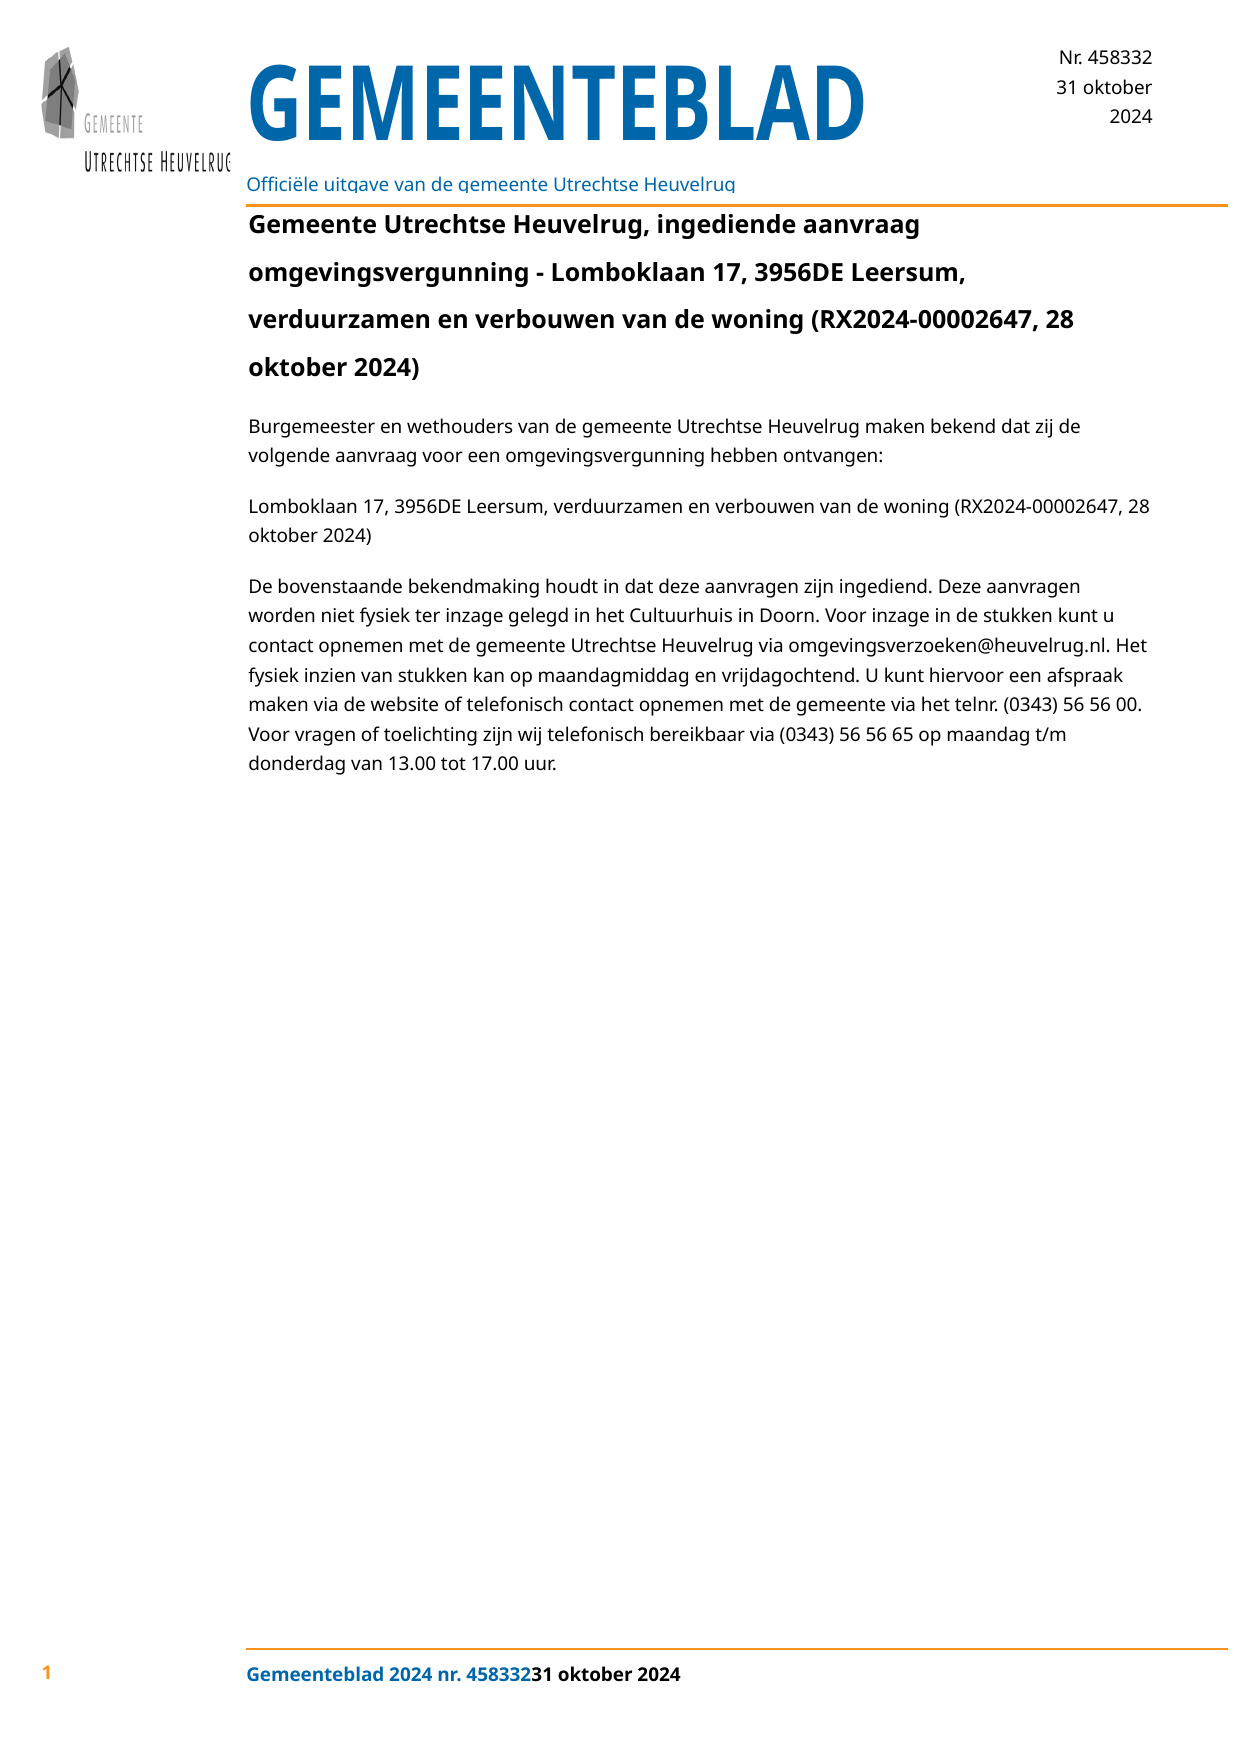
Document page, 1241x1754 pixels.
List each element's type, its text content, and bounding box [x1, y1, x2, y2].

picture [41, 47, 231, 172]
text Burgemeester en wethouders van de gemeente Utrechtse Heuvelrug maken bekend dat zij de volgende aanvraag voor een omgevingsvergunning hebben ontvangen: [248, 413, 1152, 468]
text Gemeente Utrechtse Heuvelrug, ingediende aanvraag omgevingsvergunning - Lomboklaan 17, 3956DE Leersum, verduurzamen en verbouwen van de woning (RX2024-00002647, 28 oktober 2024) [248, 207, 1152, 384]
text Lomboklaan 17, 3956DE Leersum, verduurzamen en verbouwen van de woning (RX2024-00002647, 28 oktober 2024) [248, 493, 1152, 548]
text De bovenstaande bekendmaking houdt in dat deze aanvragen zijn ingediend. Deze aanvragen worden niet fysiek ter inzage gelegd in het Cultuurhuis in Doorn. Voor inzage in de stukken kunt u contact opnemen met de gemeente Utrechtse Heuvelrug via omgevingsverzoeken@heuvelrug.nl. Het fysiek inzien van stukken kan op maandagmiddag en vrijdagochtend. U kunt hiervoor een afspraak maken via de website of telefonisch contact opnemen met de gemeente via het telnr. (0343) 56 56 00. Voor vragen of toelichting zijn wij telefonisch bereikbaar via (0343) 56 56 65 op maandag t/m donderdag van 13.00 tot 17.00 uur. [248, 573, 1152, 776]
